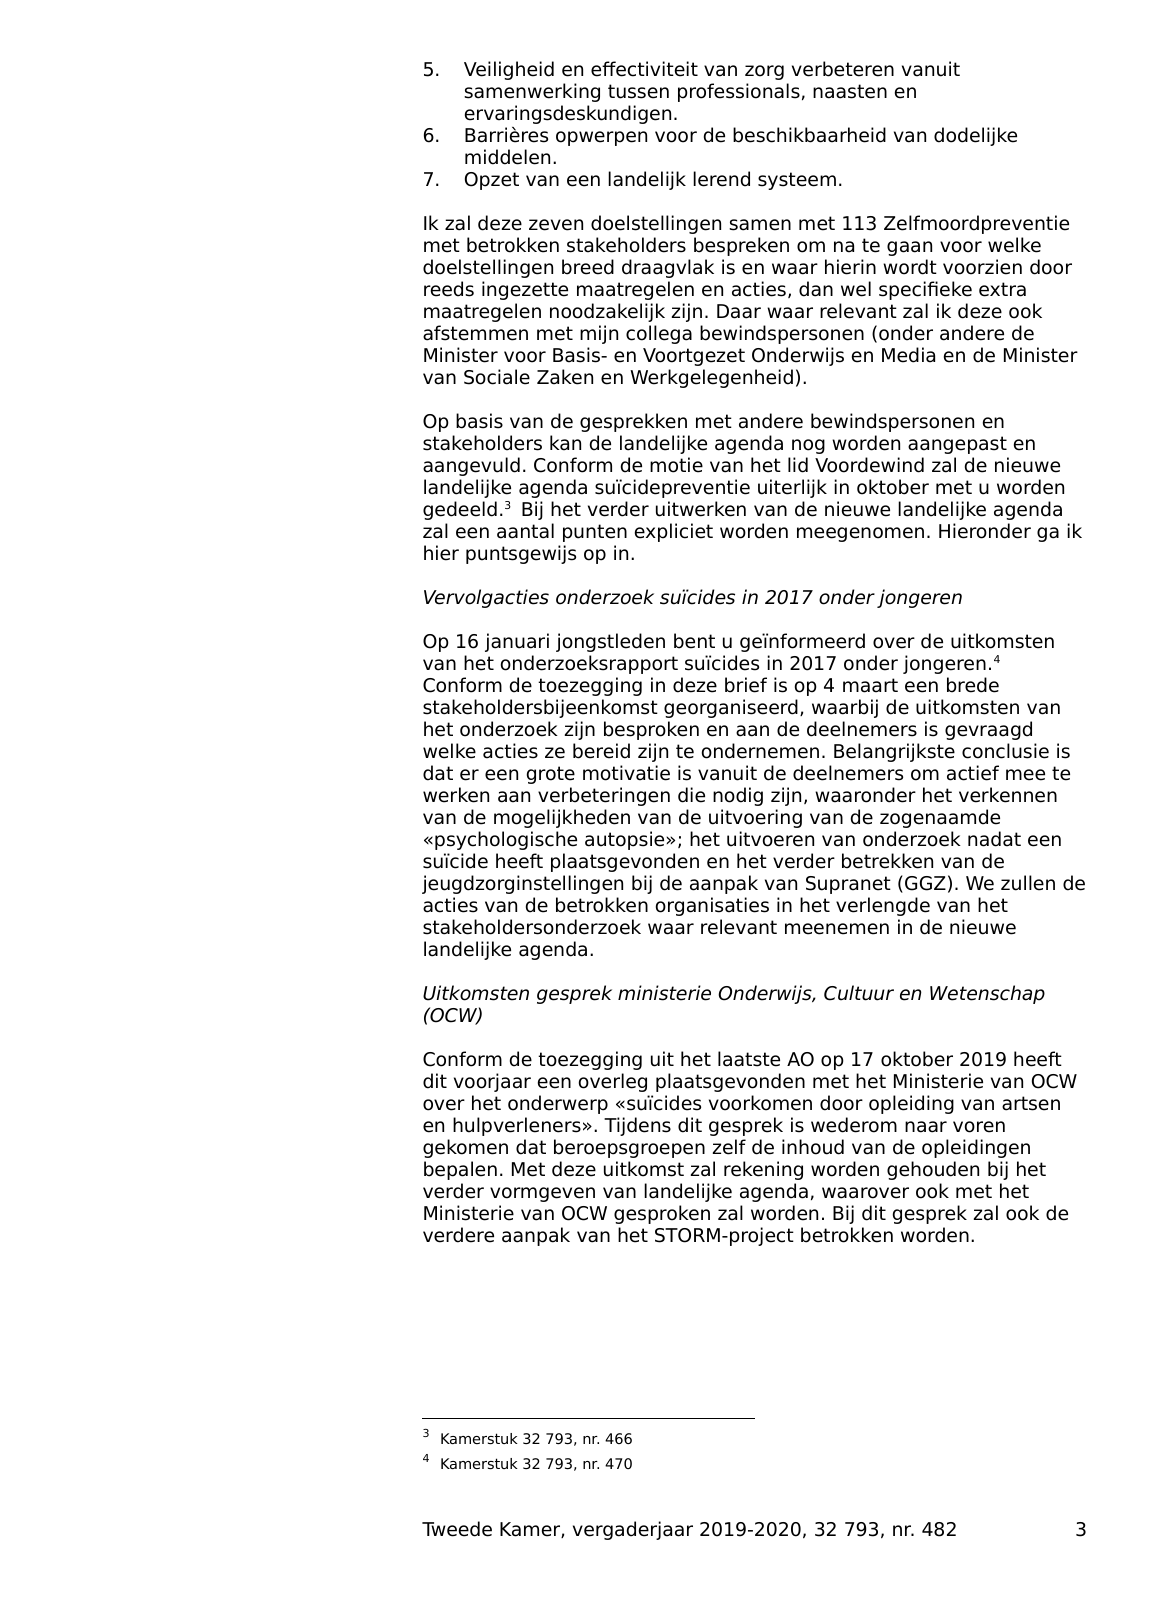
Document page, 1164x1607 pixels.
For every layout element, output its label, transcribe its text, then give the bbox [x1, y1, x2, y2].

text 6. Barrières opwerpen voor de beschikbaarheid van dodelijke middelen. [422, 125, 1087, 169]
text Op 16 januari jongstleden bent u geïnformeerd over de uitkomsten van het onderzoeksrapport suïcides in 2017 onder jongeren. Conform de toezegging in deze brief is op 4 maart een brede stakeholdersbijeenkomst georganiseerd, waarbij de uitkomsten van het onderzoek zijn besproken en aan de deelnemers is gevraagd welke acties ze bereid zijn te ondernemen. Belangrijkste conclusie is dat er een grote motivatie is vanuit de deelnemers om actief mee te werken aan verbeteringen die nodig zijn, waaronder het verkennen van de mogelijkheden van de uitvoering van de zogenaamde «psychologische autopsie»; het uitvoeren van onderzoek nadat een suïcide heeft plaatsgevonden en het verder betrekken van de jeugdzorginstellingen bij de aanpak van Supranet (GGZ). We zullen de acties van de betrokken organisaties in het verlengde van het stakeholdersonderzoek waar relevant meenemen in de nieuwe landelijke agenda. [422, 631, 1087, 961]
text Kamerstuk 32 793, nr. 466 [422, 1427, 1087, 1449]
text Op basis van de gesprekken met andere bewindspersonen en stakeholders kan de landelijke agenda nog worden aangepast en aangevuld. Conform de motie van het lid Voordewind zal de nieuwe landelijke agenda suïcidepreventie uiterlijk in oktober met u worden gedeeld. Bij het verder uitwerken van de nieuwe landelijke agenda zal een aantal punten expliciet worden meegenomen. Hieronder ga ik hier puntsgewijs op in. [422, 411, 1087, 565]
text 5. Veiligheid en effectiviteit van zorg verbeteren vanuit samenwerking tussen professionals, naasten en ervaringsdeskundigen. [422, 59, 1087, 125]
text Kamerstuk 32 793, nr. 470 [422, 1452, 1087, 1474]
subtitle Uitkomsten gesprek ministerie Onderwijs, Cultuur en Wetenschap (OCW) [422, 983, 1087, 1027]
text 7. Opzet van een landelijk lerend systeem. [422, 169, 1087, 191]
text Ik zal deze zeven doelstellingen samen met 113 Zelfmoordpreventie met betrokken stakeholders bespreken om na te gaan voor welke doelstellingen breed draagvlak is en waar hierin wordt voorzien door reeds ingezette maatregelen en acties, dan wel specifieke extra maatregelen noodzakelijk zijn. Daar waar relevant zal ik deze ook afstemmen met mijn collega bewindspersonen (onder andere de Minister voor Basis- en Voortgezet Onderwijs en Media en de Minister van Sociale Zaken en Werkgelegenheid). [422, 213, 1087, 389]
text Conform de toezegging uit het laatste AO op 17 oktober 2019 heeft dit voorjaar een overleg plaatsgevonden met het Ministerie van OCW over het onderwerp «suïcides voorkomen door opleiding van artsen en hulpverleners». Tijdens dit gesprek is wederom naar voren gekomen dat beroepsgroepen zelf de inhoud van de opleidingen bepalen. Met deze uitkomst zal rekening worden gehouden bij het verder vormgeven van landelijke agenda, waarover ook met het Ministerie van OCW gesproken zal worden. Bij dit gesprek zal ook de verdere aanpak van het STORM-project betrokken worden. [422, 1049, 1087, 1247]
subtitle Vervolgacties onderzoek suïcides in 2017 onder jongeren [422, 587, 1087, 609]
